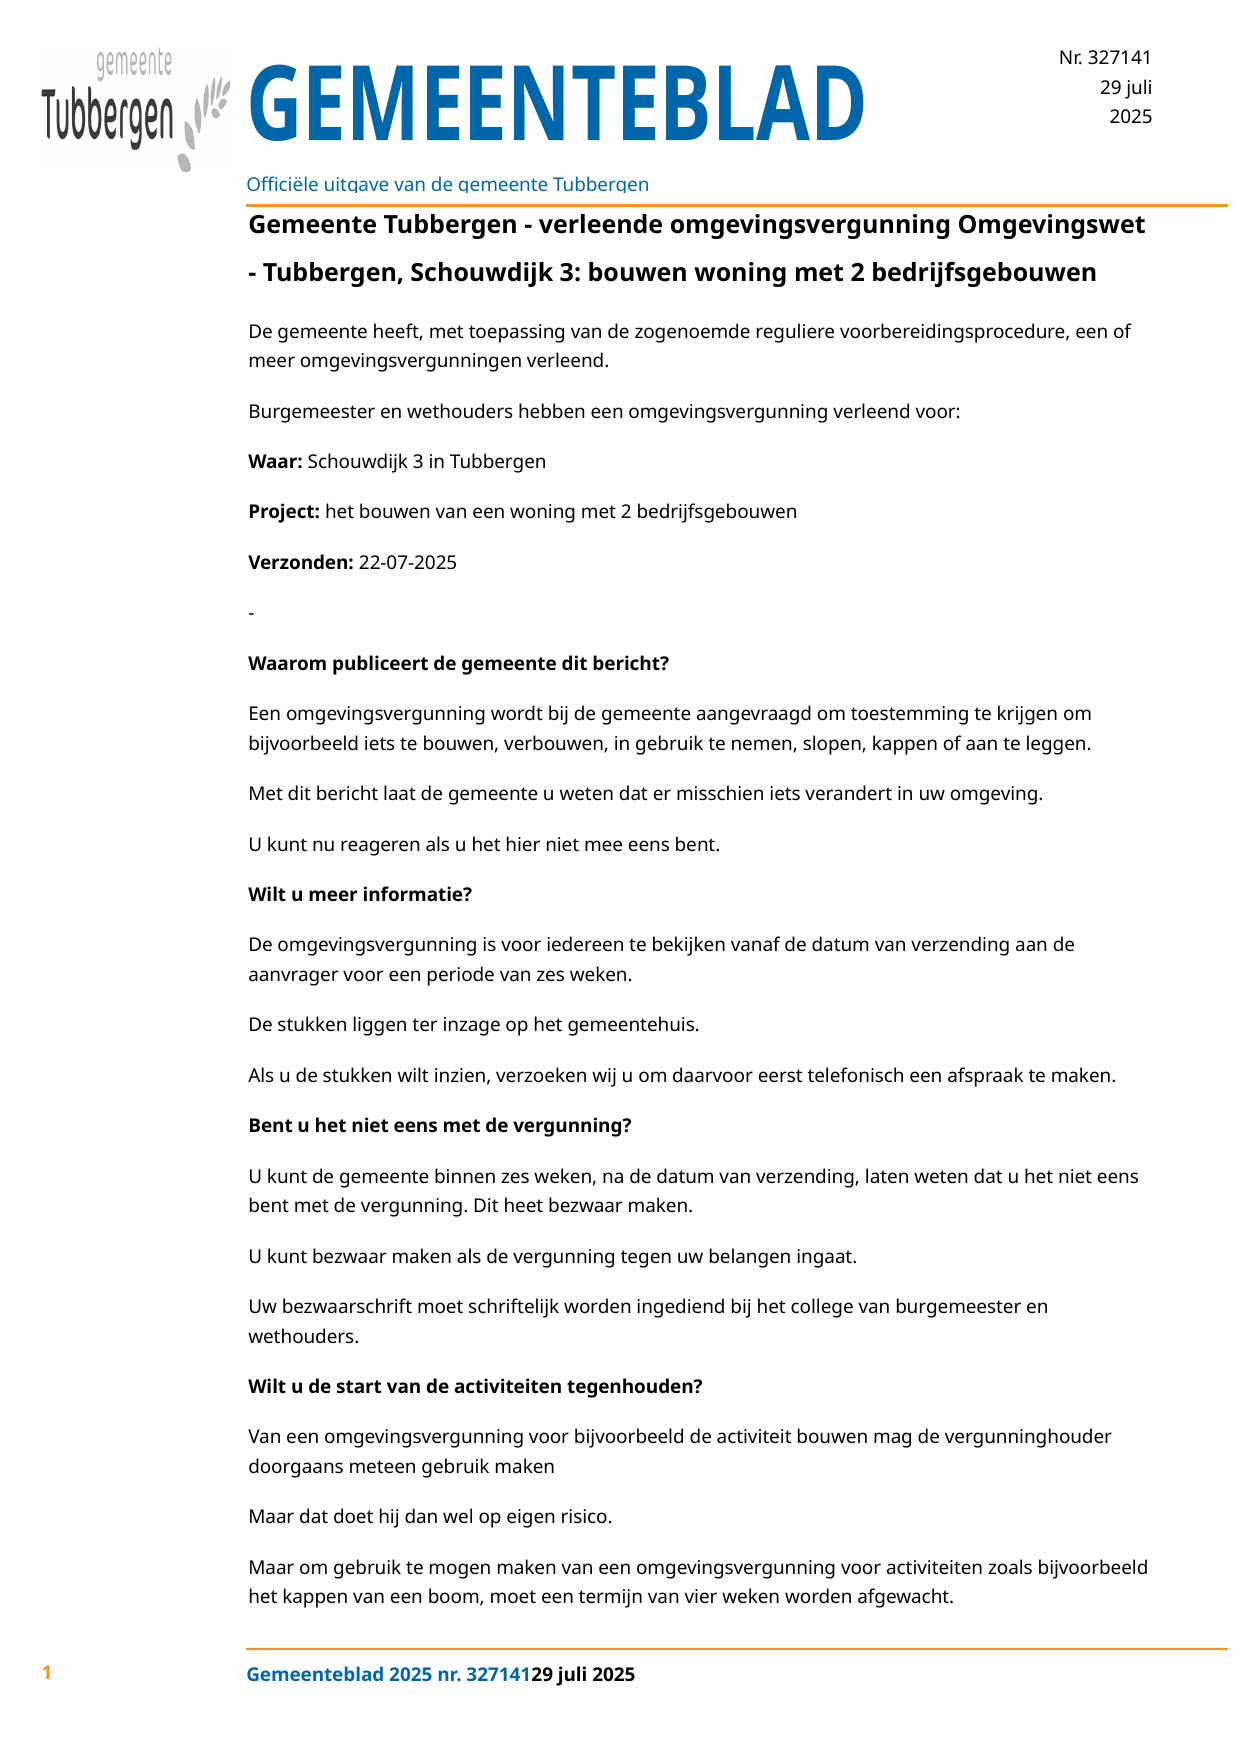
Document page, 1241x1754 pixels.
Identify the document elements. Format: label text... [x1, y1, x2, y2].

text De gemeente heeft, met toepassing van de zogenoemde reguliere voorbereidingsprocedure, een of meer omgevingsvergunningen verleend. [248, 318, 1152, 373]
text Van een omgevingsvergunning voor bijvoorbeeld de activiteit bouwen mag de vergunninghouder doorgaans meteen gebruik maken [248, 1424, 1152, 1479]
text U kunt de gemeente binnen zes weken, na de datum van verzending, laten weten dat u het niet eens bent met de vergunning. Dit heet bezwaar maken. [248, 1163, 1152, 1218]
text Waarom publiceert de gemeente dit bericht? [248, 650, 1152, 676]
text Als u de stukken wilt inzien, verzoeken wij u om daarvoor eerst telefonisch een afspraak te maken. [248, 1062, 1152, 1088]
text - [248, 599, 1152, 625]
text De omgevingsvergunning is voor iedereen te bekijken vanaf de datum van verzending aan de aanvrager voor een periode van zes weken. [248, 932, 1152, 987]
text Bent u het niet eens met de vergunning? [248, 1112, 1152, 1138]
text U kunt nu reageren als u het hier niet mee eens bent. [248, 831, 1152, 857]
text Burgemeester en wethouders hebben een omgevingsvergunning verleend voor: [248, 398, 1152, 424]
text Een omgevingsvergunning wordt bij de gemeente aangevraagd om toestemming te krijgen om bijvoorbeeld iets te bouwen, verbouwen, in gebruik te nemen, slopen, kappen of aan te leggen. [248, 700, 1152, 756]
text Maar om gebruik te mogen maken van een omgevingsvergunning voor activiteiten zoals bijvoorbeeld het kappen van een boom, moet een termijn van vier weken worden afgewacht. [248, 1554, 1152, 1609]
text Maar dat doet hij dan wel op eigen risico. [248, 1504, 1152, 1529]
text U kunt bezwaar maken als de vergunning tegen uw belangen ingaat. [248, 1243, 1152, 1269]
text Wilt u meer informatie? [248, 881, 1152, 907]
text Wilt u de start van de activiteiten tegenhouden? [248, 1373, 1152, 1399]
text Met dit bericht laat de gemeente u weten dat er misschien iets verandert in uw omgeving. [248, 780, 1152, 806]
picture [41, 47, 231, 172]
text Verzonden: 22-07-2025 [248, 549, 1152, 575]
text Waar: Schouwdijk 3 in Tubbergen [248, 448, 1152, 474]
text Project: het bouwen van een woning met 2 bedrijfsgebouwen [248, 499, 1152, 524]
text Gemeente Tubbergen - verleende omgevingsvergunning Omgevingswet - Tubbergen, Schouwdijk 3: bouwen woning met 2 bedrijfsgebouwen [248, 207, 1152, 288]
text De stukken liggen ter inzage op het gemeentehuis. [248, 1012, 1152, 1037]
text Uw bezwaarschrift moet schriftelijk worden ingediend bij het college van burgemeester en wethouders. [248, 1293, 1152, 1349]
